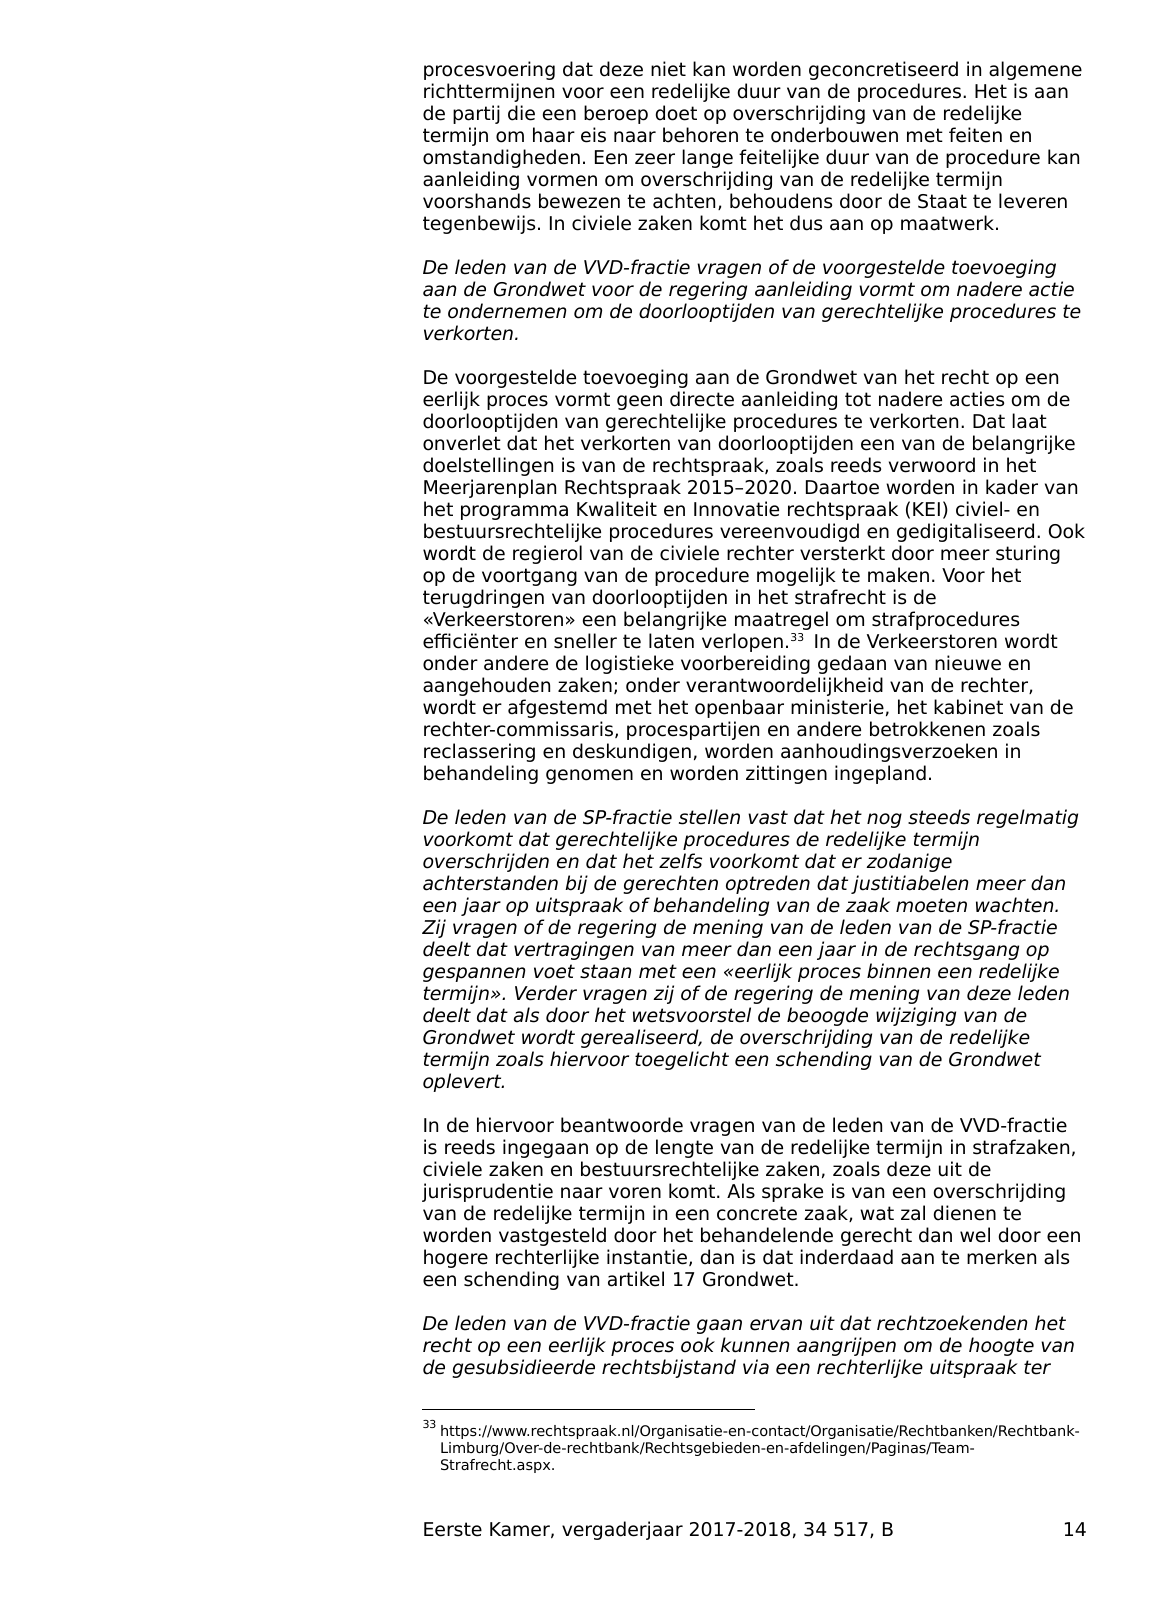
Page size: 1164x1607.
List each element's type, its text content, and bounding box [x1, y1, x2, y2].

text procesvoering dat deze niet kan worden geconcretiseerd in algemene richttermijnen voor een redelijke duur van de procedures. Het is aan de partij die een beroep doet op overschrijding van de redelijke termijn om haar eis naar behoren te onderbouwen met feiten en omstandigheden. Een zeer lange feitelijke duur van de procedure kan aanleiding vormen om overschrijding van de redelijke termijn voorshands bewezen te achten, behoudens door de Staat te leveren tegenbewijs. In civiele zaken komt het dus aan op maatwerk. [422, 59, 1087, 235]
text https://www.rechtspraak.nl/Organisatie-en-contact/Organisatie/Rechtbanken/Rechtbank-Limburg/Over-de-rechtbank/Rechtsgebieden-en-afdelingen/Paginas/Team-Strafrecht.aspx. [422, 1418, 1087, 1474]
text In de hiervoor beantwoorde vragen van de leden van de VVD-fractie is reeds ingegaan op de lengte van de redelijke termijn in strafzaken, civiele zaken en bestuursrechtelijke zaken, zoals deze uit de jurisprudentie naar voren komt. Als sprake is van een overschrijding van de redelijke termijn in een concrete zaak, wat zal dienen te worden vastgesteld door het behandelende gerecht dan wel door een hogere rechterlijke instantie, dan is dat inderdaad aan te merken als een schending van artikel 17 Grondwet. [422, 1115, 1087, 1291]
text De leden van de VVD-fractie vragen of de voorgestelde toevoeging aan de Grondwet voor de regering aanleiding vormt om nadere actie te ondernemen om de doorlooptijden van gerechtelijke procedures te verkorten. [422, 257, 1087, 345]
text De leden van de VVD-fractie gaan ervan uit dat rechtzoekenden het recht op een eerlijk proces ook kunnen aangrijpen om de hoogte van de gesubsidieerde rechtsbijstand via een rechterlijke uitspraak ter [422, 1313, 1087, 1379]
text De voorgestelde toevoeging aan de Grondwet van het recht op een eerlijk proces vormt geen directe aanleiding tot nadere acties om de doorlooptijden van gerechtelijke procedures te verkorten. Dat laat onverlet dat het verkorten van doorlooptijden een van de belangrijke doelstellingen is van de rechtspraak, zoals reeds verwoord in het Meerjarenplan Rechtspraak 2015–2020. Daartoe worden in kader van het programma Kwaliteit en Innovatie rechtspraak (KEI) civiel- en bestuursrechtelijke procedures vereenvoudigd en gedigitaliseerd. Ook wordt de regierol van de civiele rechter versterkt door meer sturing op de voortgang van de procedure mogelijk te maken. Voor het terugdringen van doorlooptijden in het strafrecht is de «Verkeerstoren» een belangrijke maatregel om strafprocedures efficiënter en sneller te laten verlopen. In de Verkeerstoren wordt onder andere de logistieke voorbereiding gedaan van nieuwe en aangehouden zaken; onder verantwoordelijkheid van de rechter, wordt er afgestemd met het openbaar ministerie, het kabinet van de rechter-commissaris, procespartijen en andere betrokkenen zoals reclassering en deskundigen, worden aanhoudingsverzoeken in behandeling genomen en worden zittingen ingepland. [422, 367, 1087, 785]
text De leden van de SP-fractie stellen vast dat het nog steeds regelmatig voorkomt dat gerechtelijke procedures de redelijke termijn overschrijden en dat het zelfs voorkomt dat er zodanige achterstanden bij de gerechten optreden dat justitiabelen meer dan een jaar op uitspraak of behandeling van de zaak moeten wachten. Zij vragen of de regering de mening van de leden van de SP-fractie deelt dat vertragingen van meer dan een jaar in de rechtsgang op gespannen voet staan met een «eerlijk proces binnen een redelijke termijn». Verder vragen zij of de regering de mening van deze leden deelt dat als door het wetsvoorstel de beoogde wijziging van de Grondwet wordt gerealiseerd, de overschrijding van de redelijke termijn zoals hiervoor toegelicht een schending van de Grondwet oplevert. [422, 807, 1087, 1093]
